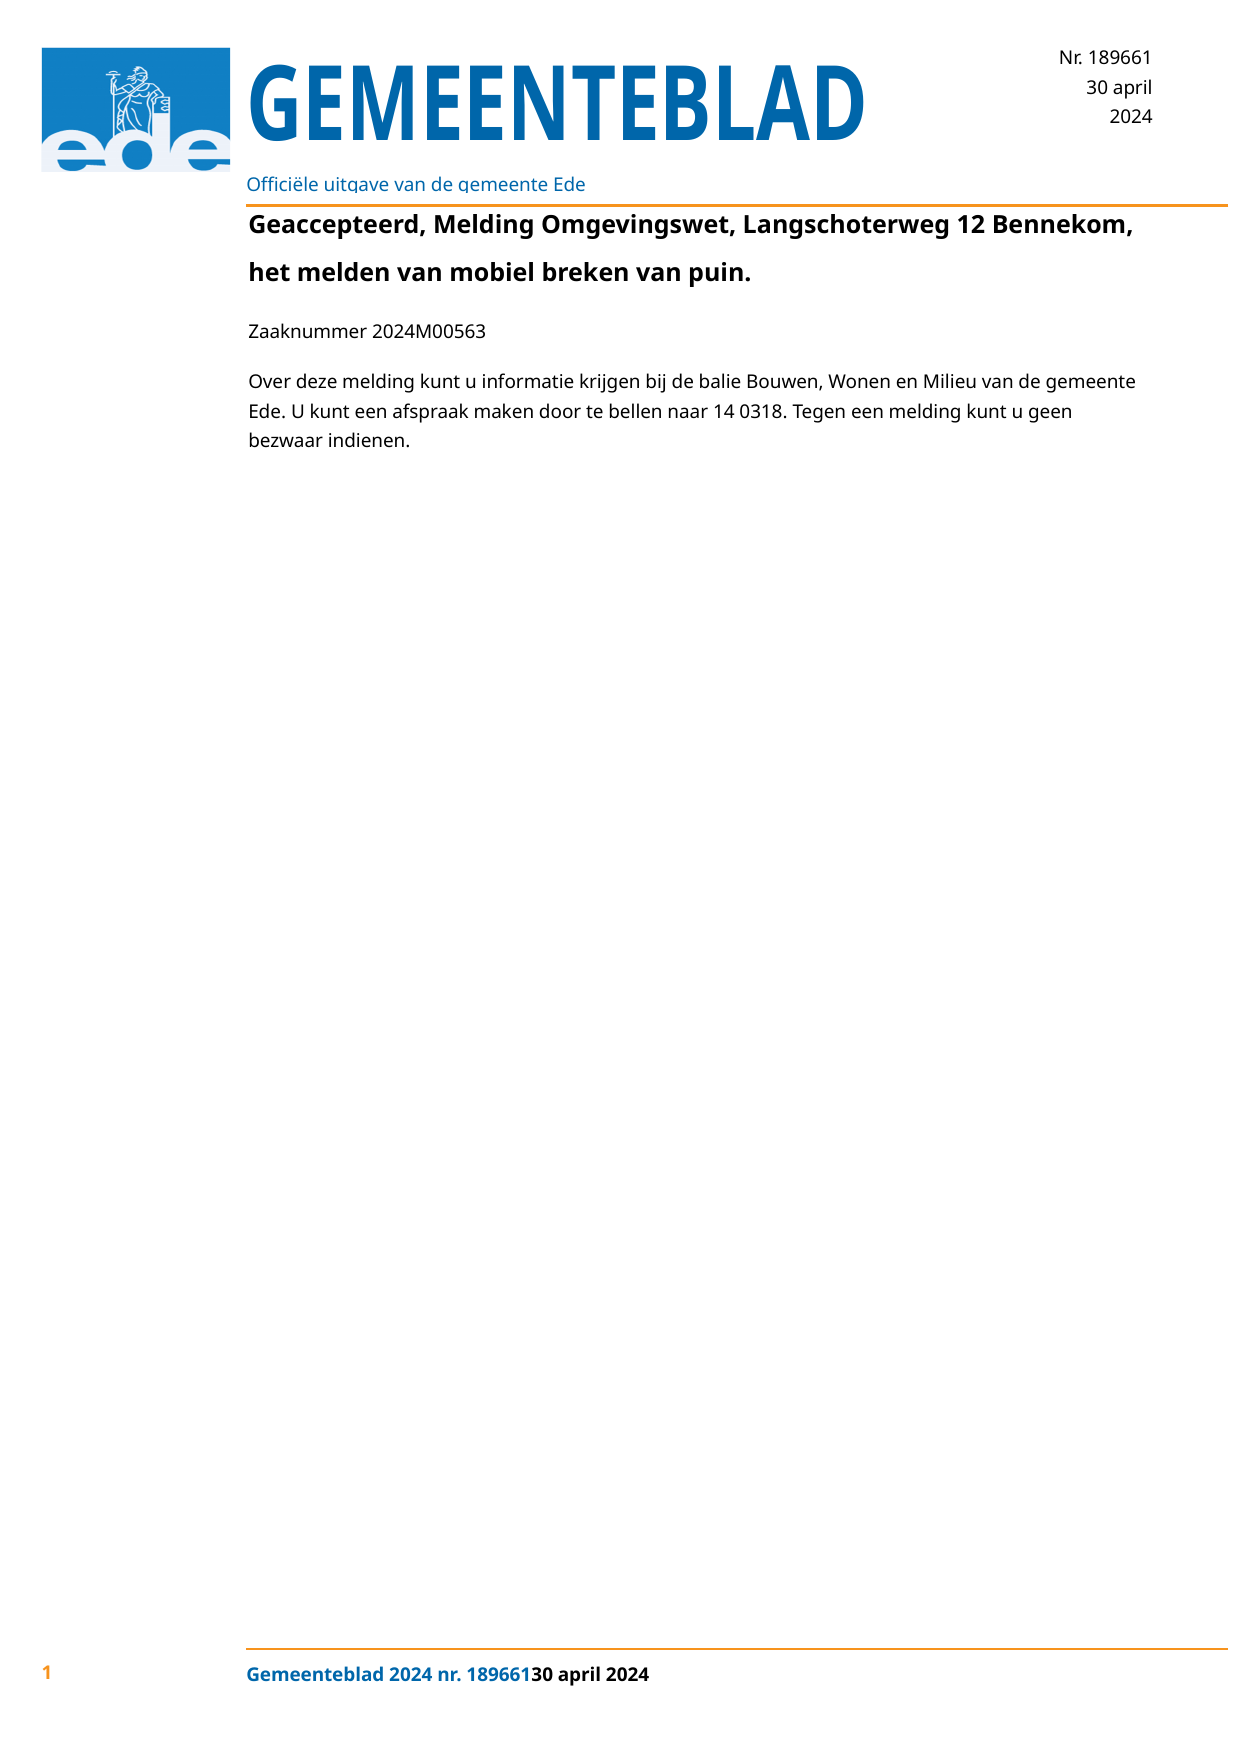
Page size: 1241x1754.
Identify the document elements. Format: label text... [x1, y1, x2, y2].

picture [41, 47, 231, 172]
text Zaaknummer 2024M00563 [248, 318, 1152, 344]
text Over deze melding kunt u informatie krijgen bij de balie Bouwen, Wonen en Milieu van de gemeente Ede. U kunt een afspraak maken door te bellen naar 14 0318. Tegen een melding kunt u geen bezwaar indienen. [248, 368, 1152, 453]
text Geaccepteerd, Melding Omgevingswet, Langschoterweg 12 Bennekom, het melden van mobiel breken van puin. [248, 207, 1152, 288]
